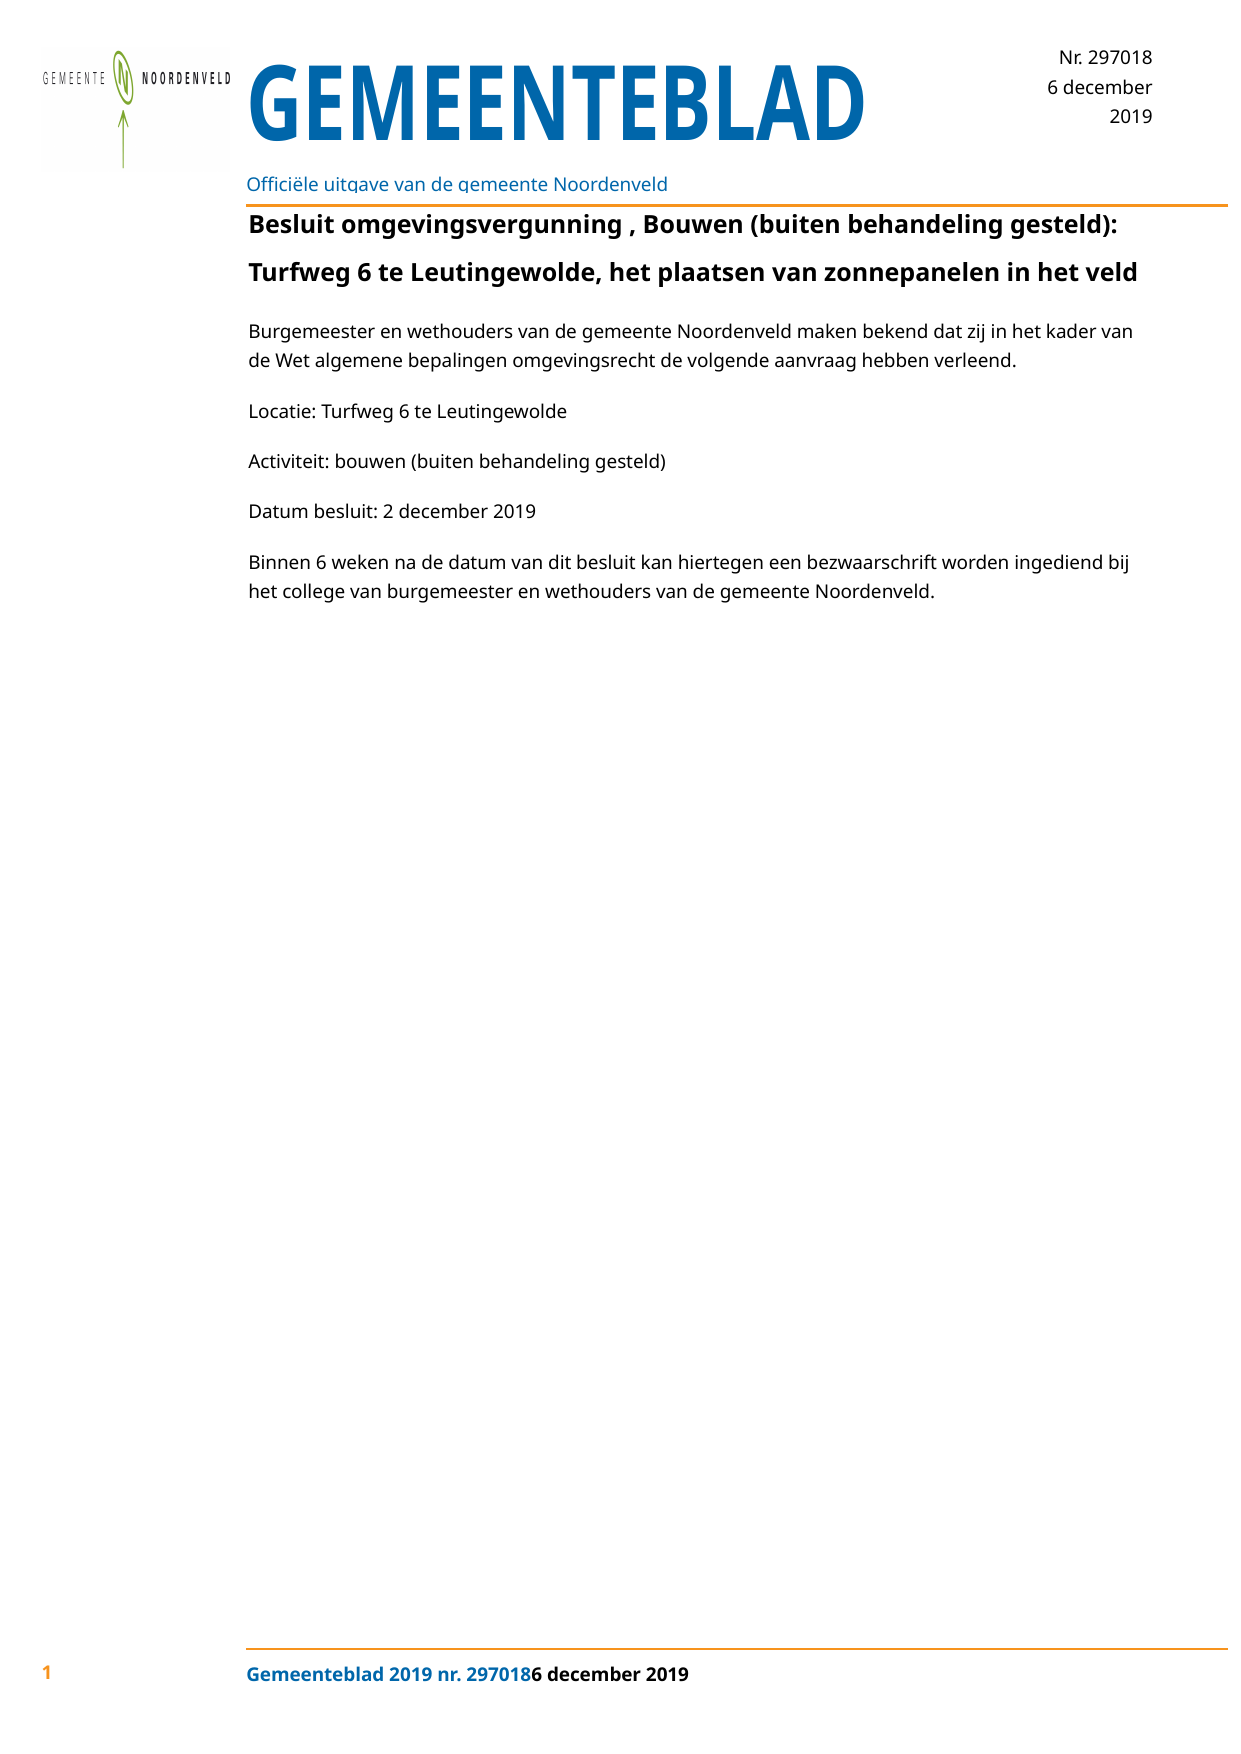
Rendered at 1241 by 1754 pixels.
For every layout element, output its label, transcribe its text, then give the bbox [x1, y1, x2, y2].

text Burgemeester en wethouders van de gemeente Noordenveld maken bekend dat zij in het kader van de Wet algemene bepalingen omgevingsrecht de volgende aanvraag hebben verleend. [248, 318, 1152, 373]
text Binnen 6 weken na de datum van dit besluit kan hiertegen een bezwaarschrift worden ingediend bij het college van burgemeester en wethouders van de gemeente Noordenveld. [248, 549, 1152, 604]
text Locatie: Turfweg 6 te Leutingewolde [248, 398, 1152, 424]
text Besluit omgevingsvergunning , Bouwen (buiten behandeling gesteld): Turfweg 6 te Leutingewolde, het plaatsen van zonnepanelen in het veld [248, 207, 1152, 288]
text Datum besluit: 2 december 2019 [248, 499, 1152, 524]
picture [41, 47, 231, 172]
text Activiteit: bouwen (buiten behandeling gesteld) [248, 448, 1152, 474]
